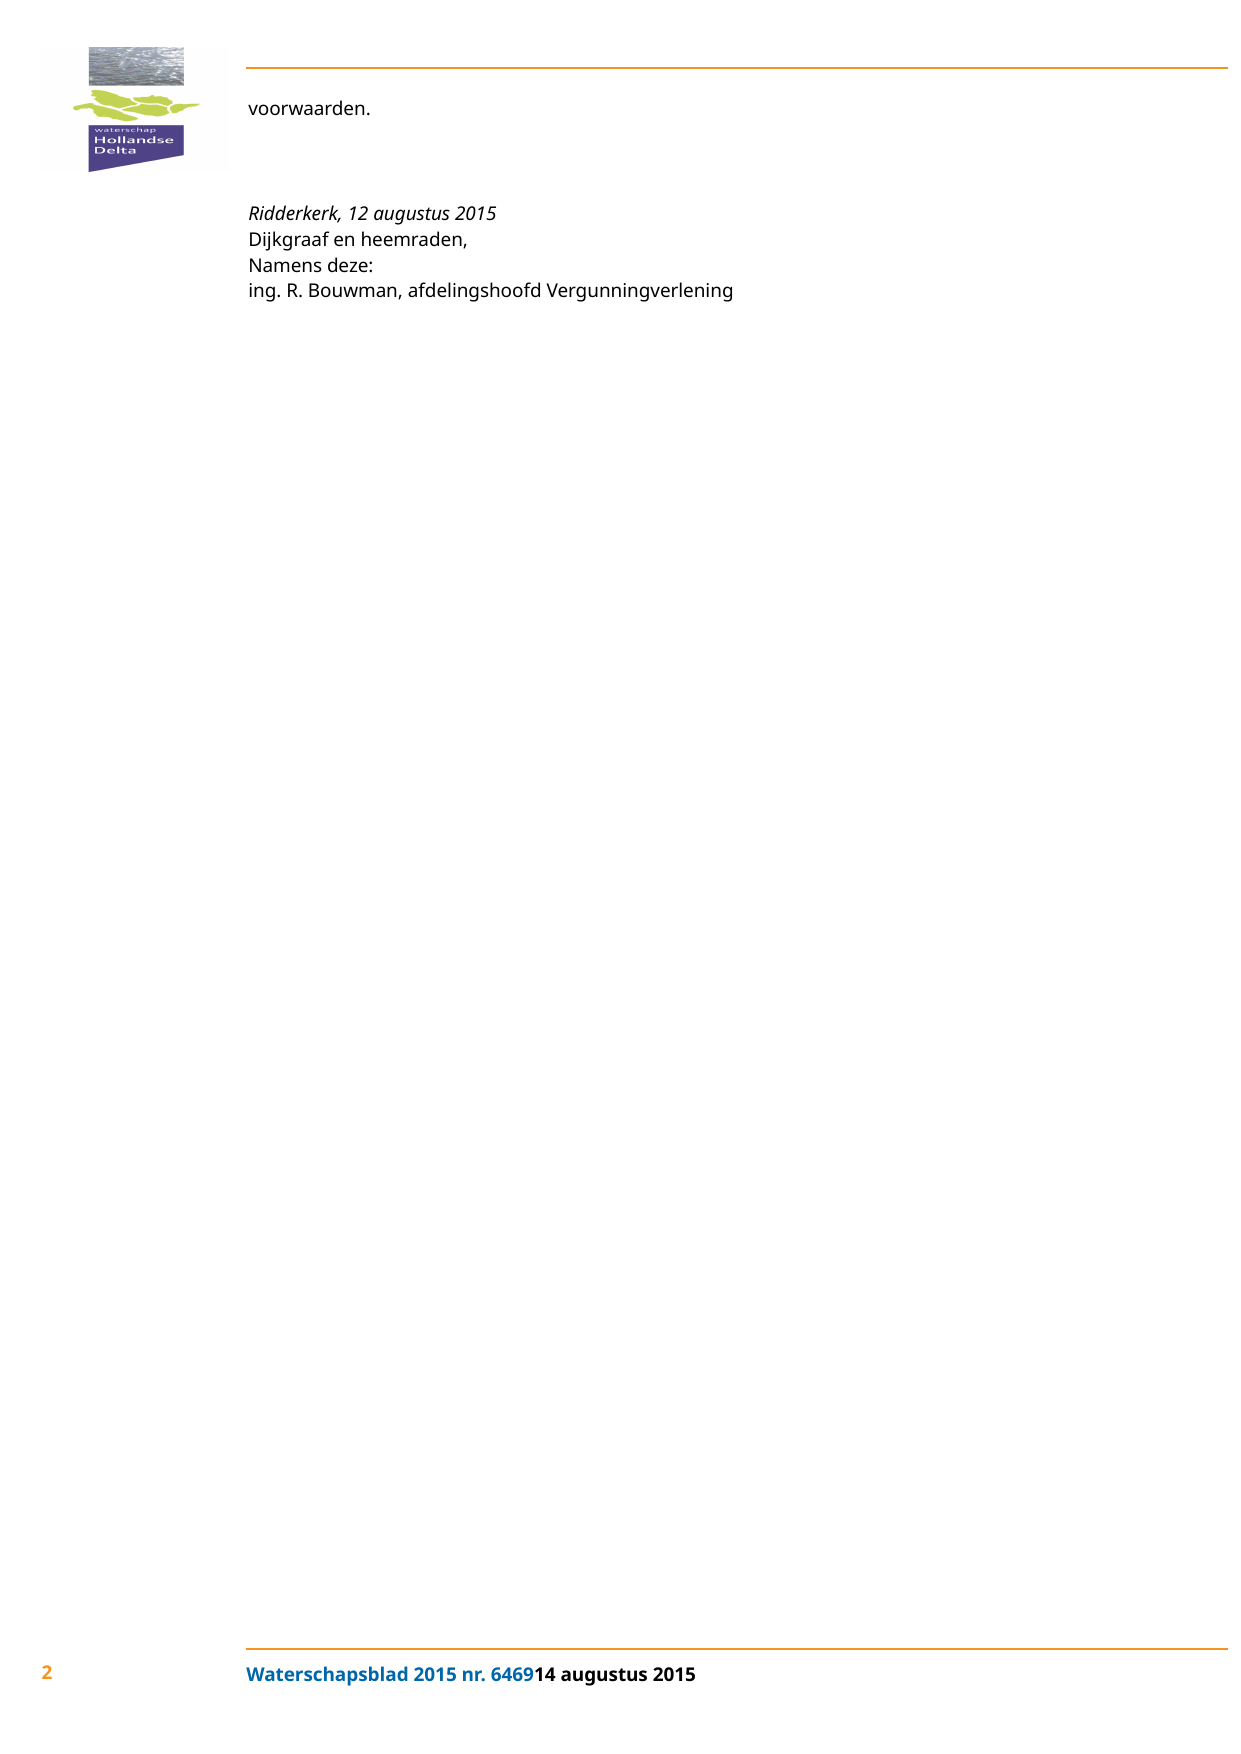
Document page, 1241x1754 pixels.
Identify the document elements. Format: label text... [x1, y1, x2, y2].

text ing. R. Bouwman, afdelingshoofd Vergunningverlening [248, 278, 1152, 303]
text Ridderkerk, 12 augustus 2015 [248, 201, 1152, 226]
text voorwaarden. [248, 95, 1152, 121]
text Namens deze: [248, 252, 1152, 278]
picture [41, 47, 231, 172]
text Dijkgraaf en heemraden, [248, 226, 1152, 252]
